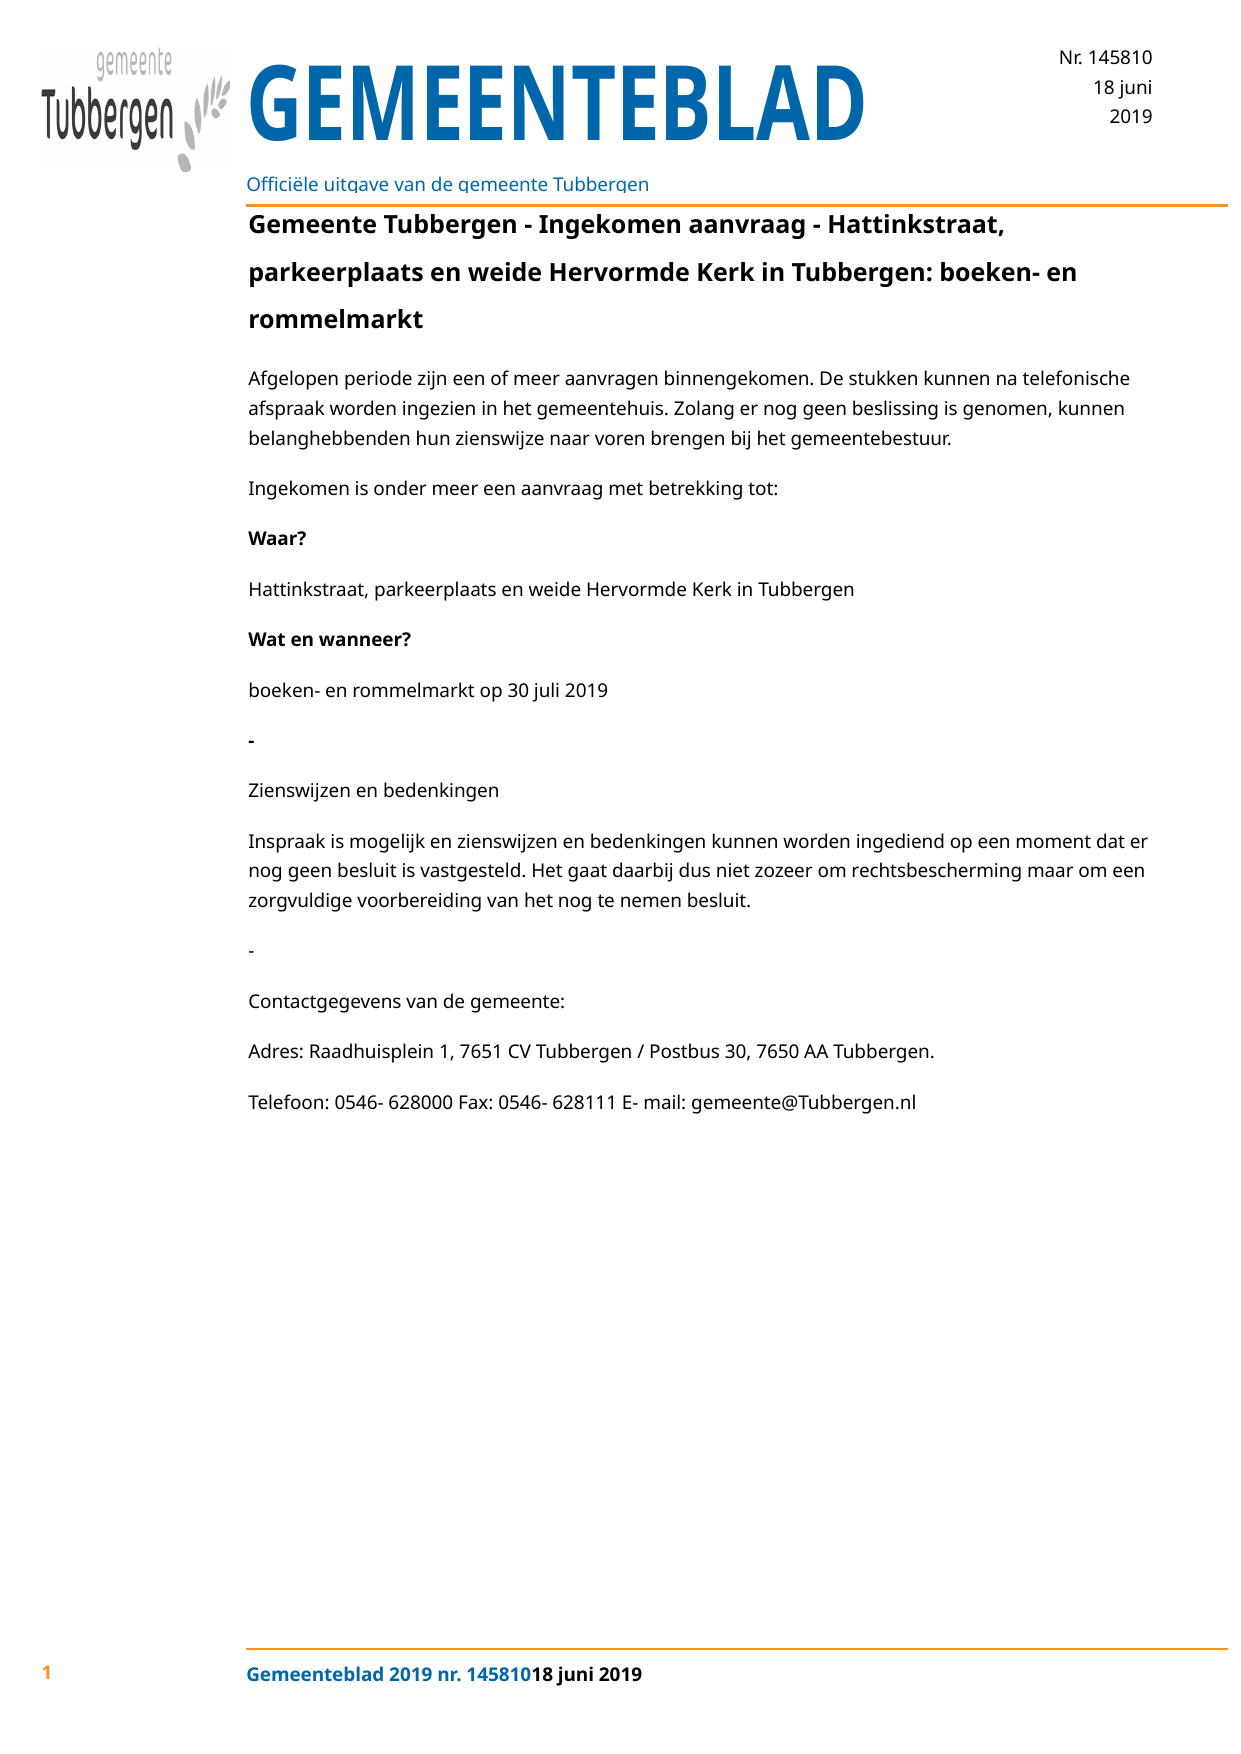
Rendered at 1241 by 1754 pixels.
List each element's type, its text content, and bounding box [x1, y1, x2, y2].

text Ingekomen is onder meer een aanvraag met betrekking tot: [248, 475, 1152, 501]
picture [41, 47, 231, 172]
text Hattinkstraat, parkeerplaats en weide Hervormde Kerk in Tubbergen [248, 576, 1152, 602]
text Telefoon: 0546- 628000 Fax: 0546- 628111 E- mail: gemeente@Tubbergen.nl [248, 1089, 1152, 1114]
text Inspraak is mogelijk en zienswijzen en bedenkingen kunnen worden ingediend op een moment dat er nog geen besluit is vastgesteld. Het gaat daarbij dus niet zozeer om rechtsbescherming maar om een zorgvuldige voorbereiding van het nog te nemen besluit. [248, 828, 1152, 913]
text Zienswijzen en bedenkingen [248, 778, 1152, 803]
text Waar? [248, 526, 1152, 551]
text Wat en wanneer? [248, 626, 1152, 652]
text - [248, 727, 1152, 753]
text - [248, 938, 1152, 963]
text Contactgegevens van de gemeente: [248, 988, 1152, 1014]
text Adres: Raadhuisplein 1, 7651 CV Tubbergen / Postbus 30, 7650 AA Tubbergen. [248, 1038, 1152, 1064]
text Afgelopen periode zijn een of meer aanvragen binnengekomen. De stukken kunnen na telefonische afspraak worden ingezien in het gemeentehuis. Zolang er nog geen beslissing is genomen, kunnen belanghebbenden hun zienswijze naar voren brengen bij het gemeentebestuur. [248, 366, 1152, 450]
text boeken- en rommelmarkt op 30 juli 2019 [248, 677, 1152, 702]
text Gemeente Tubbergen - Ingekomen aanvraag - Hattinkstraat, parkeerplaats en weide Hervormde Kerk in Tubbergen: boeken- en rommelmarkt [248, 207, 1152, 336]
